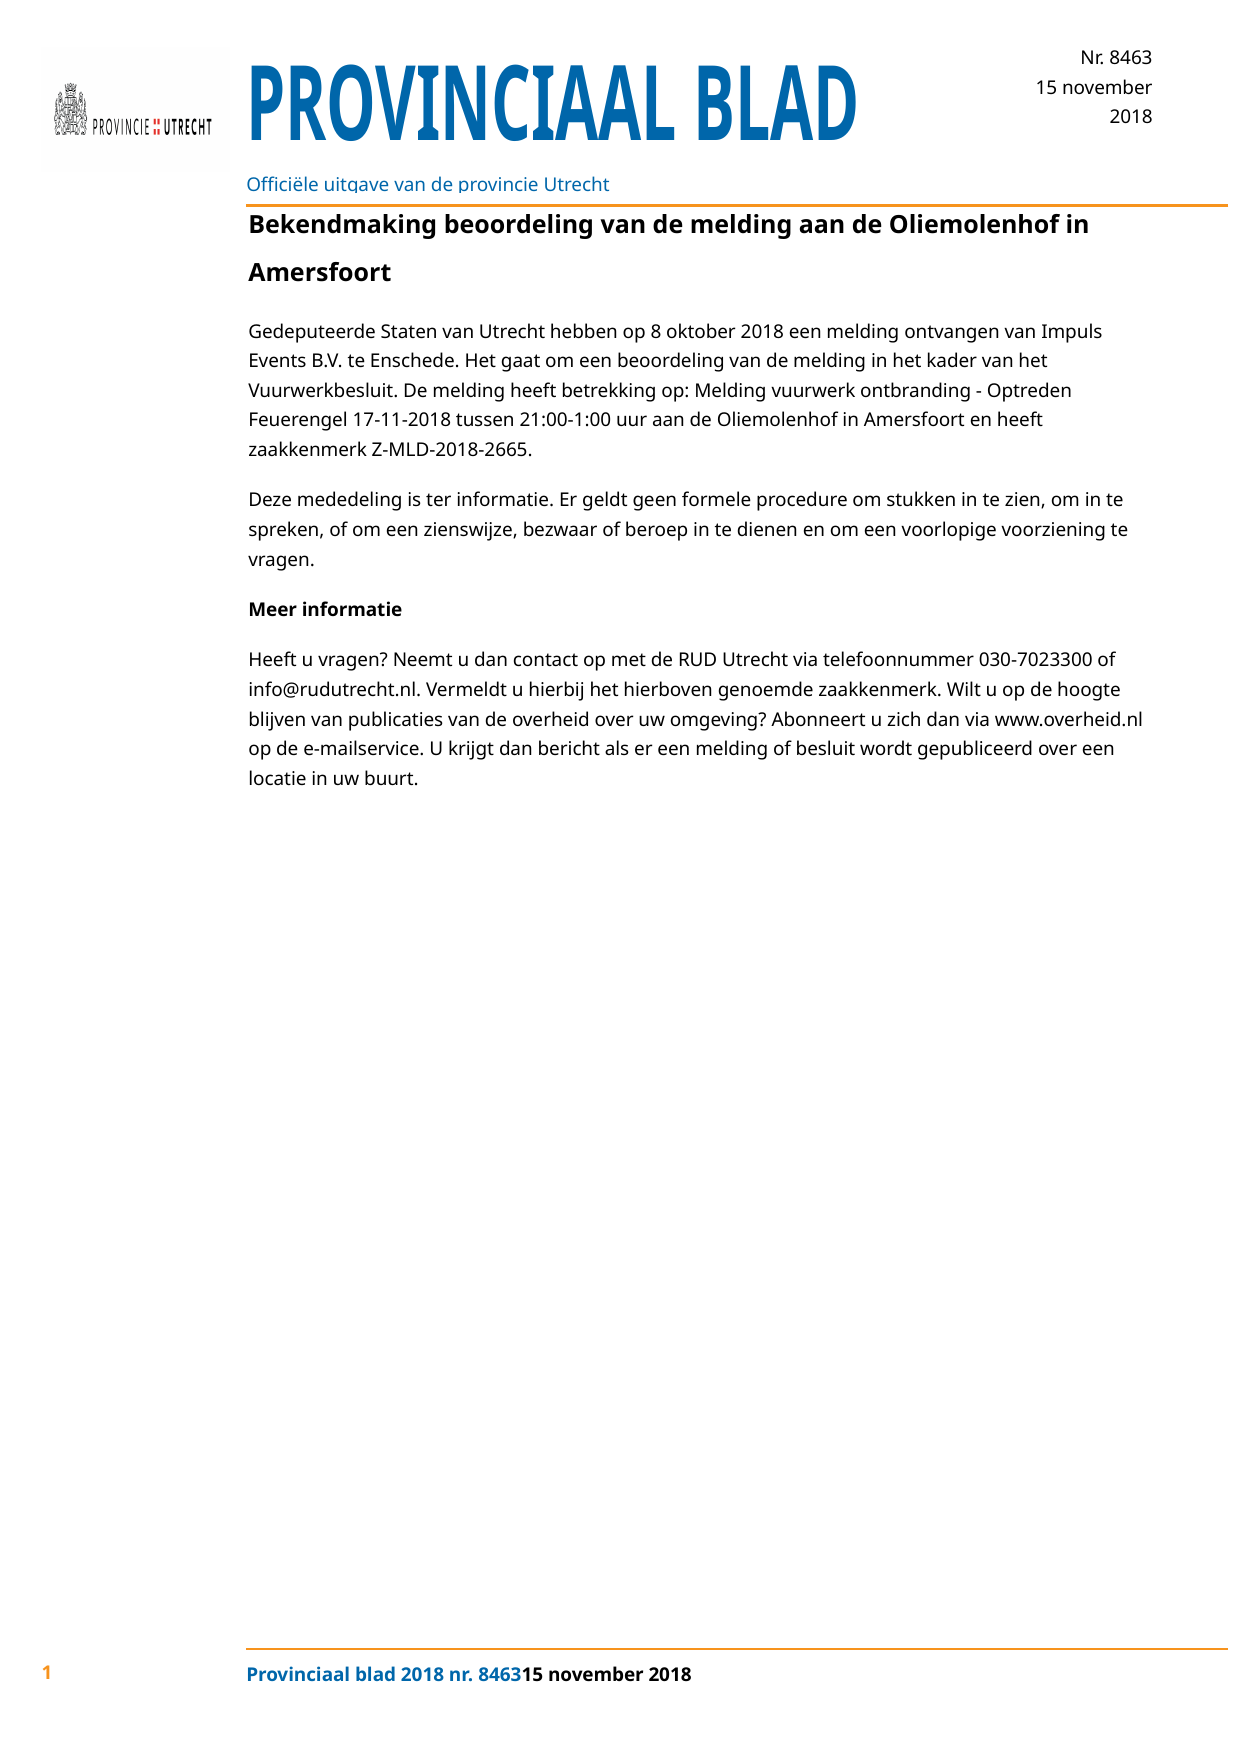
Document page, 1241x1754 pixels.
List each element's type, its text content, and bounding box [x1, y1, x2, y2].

text Gedeputeerde Staten van Utrecht hebben op 8 oktober 2018 een melding ontvangen van Impuls Events B.V. te Enschede. Het gaat om een beoordeling van de melding in het kader van het Vuurwerkbesluit. De melding heeft betrekking op: Melding vuurwerk ontbranding - Optreden Feuerengel 17-11-2018 tussen 21:00-1:00 uur aan de Oliemolenhof in Amersfoort en heeft zaakkenmerk Z-MLD-2018-2665. [248, 318, 1152, 462]
text Deze mededeling is ter informatie. Er geldt geen formele procedure om stukken in te zien, om in te spreken, of om een zienswijze, bezwaar of beroep in te dienen en om een voorlopige voorziening te vragen. [248, 487, 1152, 572]
picture [41, 47, 231, 172]
text Meer informatie [248, 596, 1152, 622]
text Bekendmaking beoordeling van de melding aan de Oliemolenhof in Amersfoort [248, 207, 1152, 288]
text Heeft u vragen? Neemt u dan contact op met de RUD Utrecht via telefoonnummer 030-7023300 of info@rudutrecht.nl. Vermeldt u hierbij het hierboven genoemde zaakkenmerk. Wilt u op de hoogte blijven van publicaties van de overheid over uw omgeving? Abonneert u zich dan via www.overheid.nl op de e-mailservice. U krijgt dan bericht als er een melding of besluit wordt gepubliceerd over een locatie in uw buurt. [248, 647, 1152, 791]
